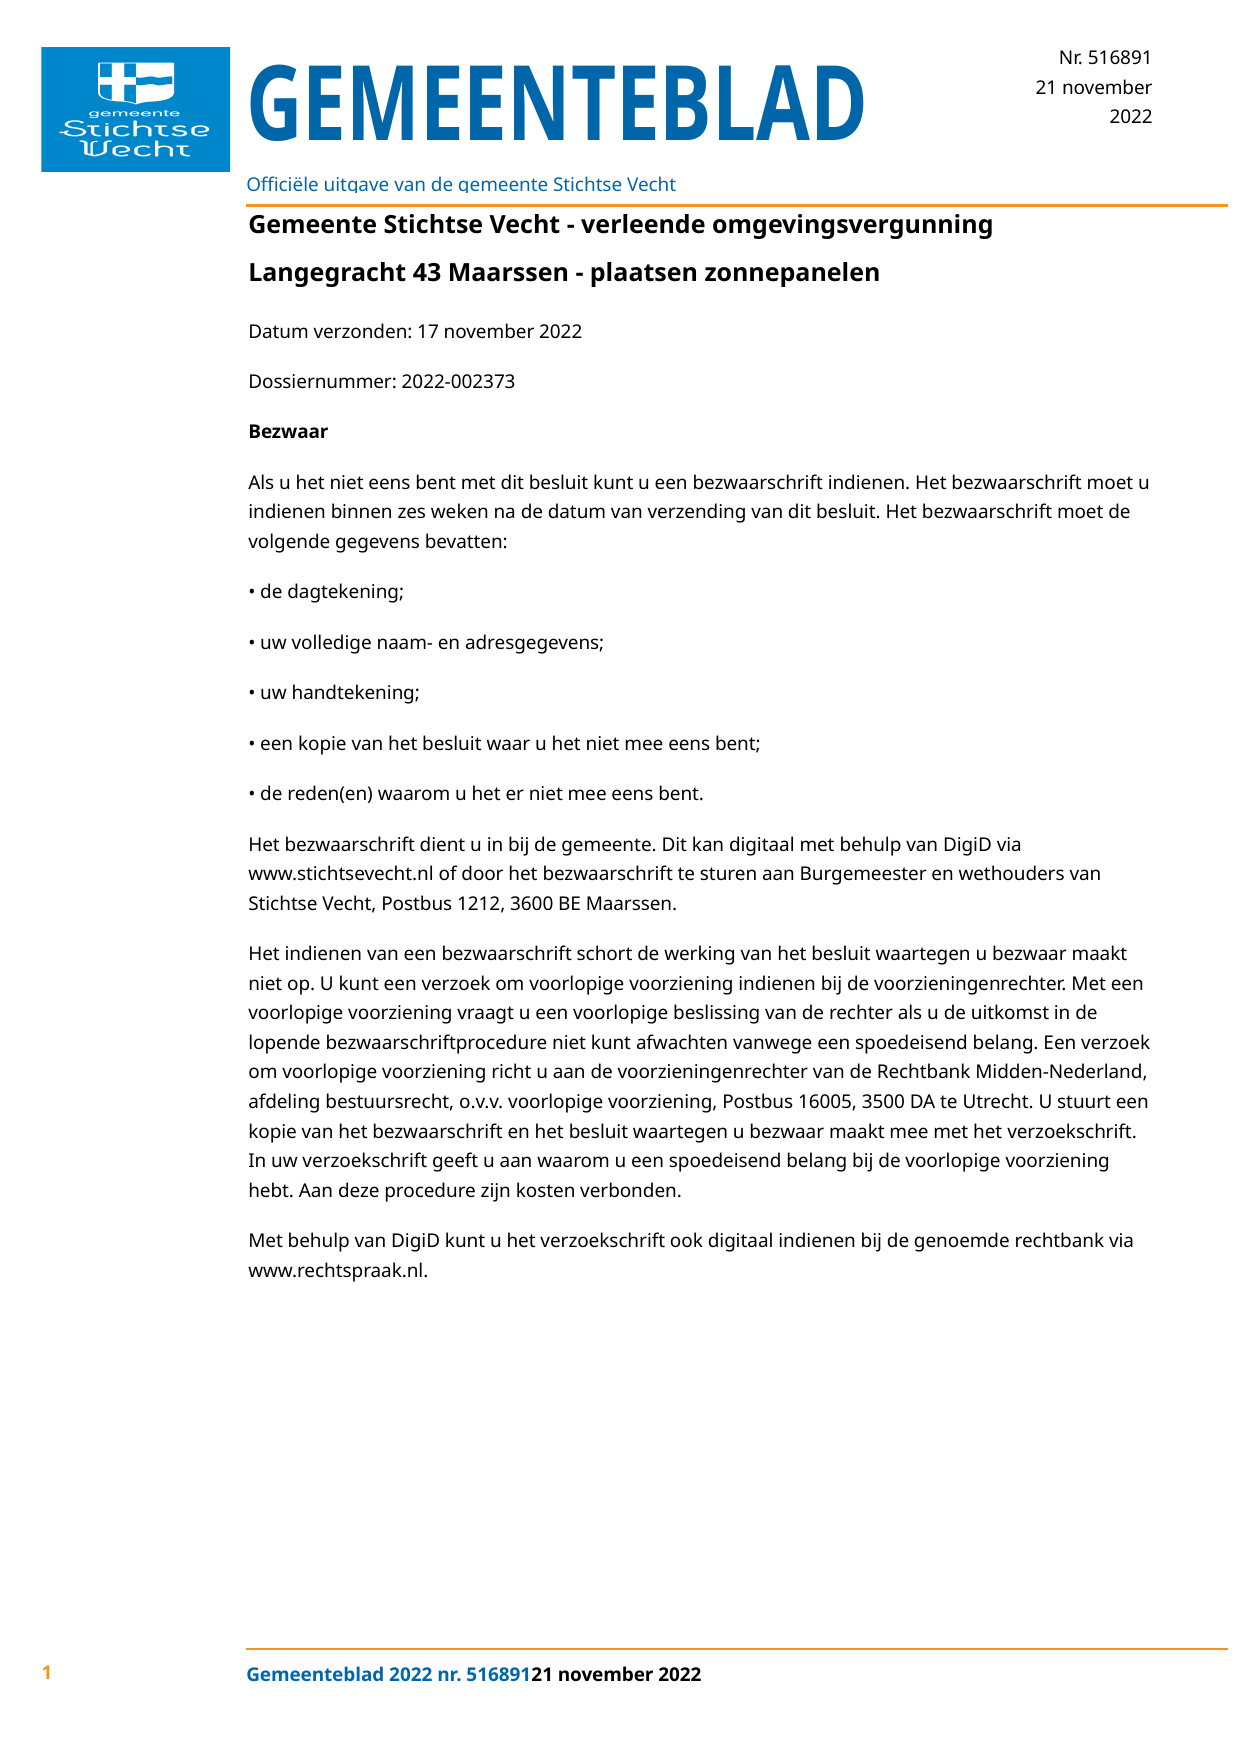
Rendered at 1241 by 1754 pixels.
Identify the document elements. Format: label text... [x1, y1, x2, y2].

text • de reden(en) waarom u het er niet mee eens bent. [248, 780, 1152, 806]
text Met behulp van DigiD kunt u het verzoekschrift ook digitaal indienen bij de genoemde rechtbank via www.rechtspraak.nl. [248, 1227, 1152, 1283]
text • de dagtekening; [248, 579, 1152, 604]
text Dossiernummer: 2022-002373 [248, 368, 1152, 394]
picture [137, 63, 174, 103]
text Het indienen van een bezwaarschrift schort de werking van het besluit waartegen u bezwaar maakt niet op. U kunt een verzoek om voorlopige voorziening indienen bij de voorzieningenrechter. Met een voorlopige voorziening vraagt u een voorlopige beslissing van de rechter als u de uitkomst in de lopende bezwaarschriftprocedure niet kunt afwachten vanwege een spoedeisend belang. Een verzoek om voorlopige voorziening richt u aan de voorzieningenrechter van de Rechtbank Midden-Nederland, afdeling bestuursrecht, o.v.v. voorlopige voorziening, Postbus 16005, 3500 DA te Utrecht. U stuurt een kopie van het bezwaarschrift en het besluit waartegen u bezwaar maakt mee met het verzoekschrift. In uw verzoekschrift geeft u aan waarom u een spoedeisend belang bij de voorlopige voorziening hebt. Aan deze procedure zijn kosten verbonden. [248, 940, 1152, 1203]
text Datum verzonden: 17 november 2022 [248, 318, 1152, 344]
text • een kopie van het besluit waar u het niet mee eens bent; [248, 730, 1152, 756]
text Bezwaar [248, 419, 1152, 444]
text Als u het niet eens bent met dit besluit kunt u een bezwaarschrift indienen. Het bezwaarschrift moet u indienen binnen zes weken na de datum van verzending van dit besluit. Het bezwaarschrift moet de volgende gegevens bevatten: [248, 469, 1152, 554]
text Het bezwaarschrift dient u in bij de gemeente. Dit kan digitaal met behulp van DigiD via www.stichtsevecht.nl of door het bezwaarschrift te sturen aan Burgemeester en wethouders van Stichtse Vecht, Postbus 1212, 3600 BE Maarssen. [248, 831, 1152, 916]
picture [99, 63, 135, 101]
text • uw volledige naam- en adresgegevens; [248, 629, 1152, 655]
text • uw handtekening; [248, 679, 1152, 705]
text Gemeente Stichtse Vecht - verleende omgevingsvergunning Langegracht 43 Maarssen - plaatsen zonnepanelen [248, 207, 1152, 288]
